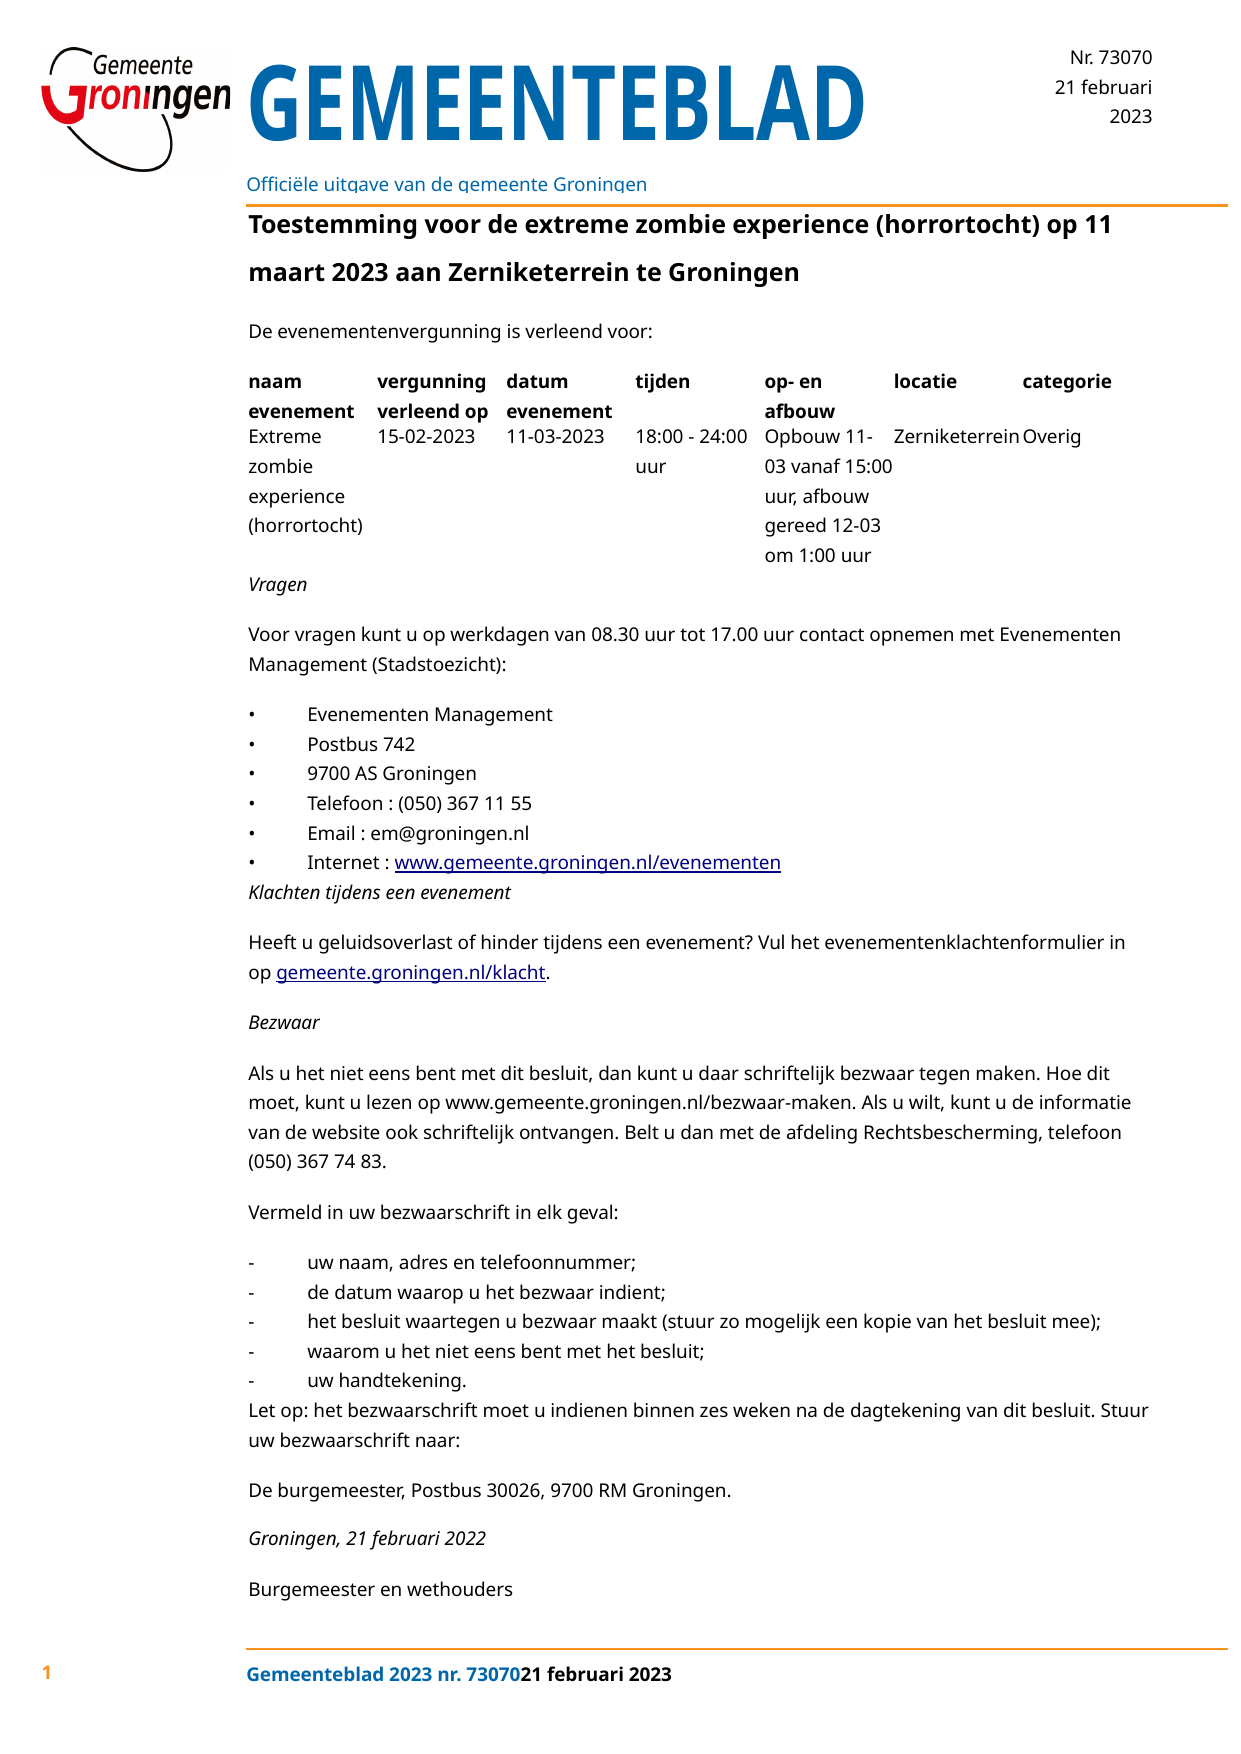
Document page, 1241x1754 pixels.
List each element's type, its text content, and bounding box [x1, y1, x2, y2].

text Vragen [248, 571, 1152, 597]
table_cell Extreme zombie experience (horrortocht) [248, 424, 377, 568]
table_header op- en afbouw [764, 369, 893, 424]
table_cell 11-03-2023 [506, 424, 635, 568]
list de datum waarop u het bezwaar indient; [248, 1279, 1152, 1305]
list uw naam, adres en telefoonnummer; [248, 1249, 1152, 1275]
text Toestemming voor de extreme zombie experience (horrortocht) op 11 maart 2023 aan Zerniketerrein te Groningen [248, 207, 1152, 288]
table_cell 18:00 - 24:00 uur [635, 424, 764, 568]
list 9700 AS Groningen [248, 761, 1152, 786]
list Evenementen Management [248, 701, 1152, 727]
table_cell Opbouw 11-03 vanaf 15:00 uur, afbouw gereed 12-03 om 1:00 uur [764, 424, 893, 568]
list waarom u het niet eens bent met het besluit; [248, 1338, 1152, 1364]
table_header naam evenement [248, 369, 377, 424]
table_header tijden [635, 369, 764, 424]
text Burgemeester en wethouders [248, 1577, 1152, 1602]
table_cell Zerniketerrein [894, 424, 1022, 568]
table_header datum evenement [506, 369, 635, 424]
list Postbus 742 [248, 731, 1152, 757]
list het besluit waartegen u bezwaar maakt (stuur zo mogelijk een kopie van het besluit mee); [248, 1308, 1152, 1334]
text Klachten tijdens een evenement [248, 879, 1152, 905]
list Telefoon : (050) 367 11 55 [248, 790, 1152, 816]
text De evenementenvergunning is verleend voor: [248, 318, 1152, 344]
text De burgemeester, Postbus 30026, 9700 RM Groningen. [248, 1477, 1152, 1503]
text Vermeld in uw bezwaarschrift in elk geval: [248, 1199, 1152, 1225]
list Internet : www.gemeente.groningen.nl/evenementen [248, 849, 1152, 875]
text Let op: het bezwaarschrift moet u indienen binnen zes weken na de dagtekening van dit besluit. Stuur uw bezwaarschrift naar: [248, 1397, 1152, 1453]
table_cell 15-02-2023 [377, 424, 506, 568]
table_header vergunning verleend op [377, 369, 506, 424]
picture [41, 47, 231, 172]
table_header categorie [1023, 369, 1152, 424]
text Heeft u geluidsoverlast of hinder tijdens een evenement? Vul het evenementenklachtenformulier in op gemeente.groningen.nl/klacht. [248, 929, 1152, 985]
text Voor vragen kunt u op werkdagen van 08.30 uur tot 17.00 uur contact opnemen met Evenementen Management (Stadstoezicht): [248, 621, 1152, 677]
text Bezwaar [248, 1009, 1152, 1035]
text Groningen, 21 februari 2022 [248, 1525, 1152, 1551]
list Email : em@groningen.nl [248, 820, 1152, 846]
table_header locatie [894, 369, 1022, 424]
text Als u het niet eens bent met dit besluit, dan kunt u daar schriftelijk bezwaar tegen maken. Hoe dit moet, kunt u lezen op www.gemeente.groningen.nl/bezwaar-maken. Als u wilt, kunt u de informatie van de website ook schriftelijk ontvangen. Belt u dan met de afdeling Rechtsbescherming, telefoon (050) 367 74 83. [248, 1060, 1152, 1174]
list uw handtekening. [248, 1368, 1152, 1393]
table_cell Overig [1023, 424, 1152, 568]
